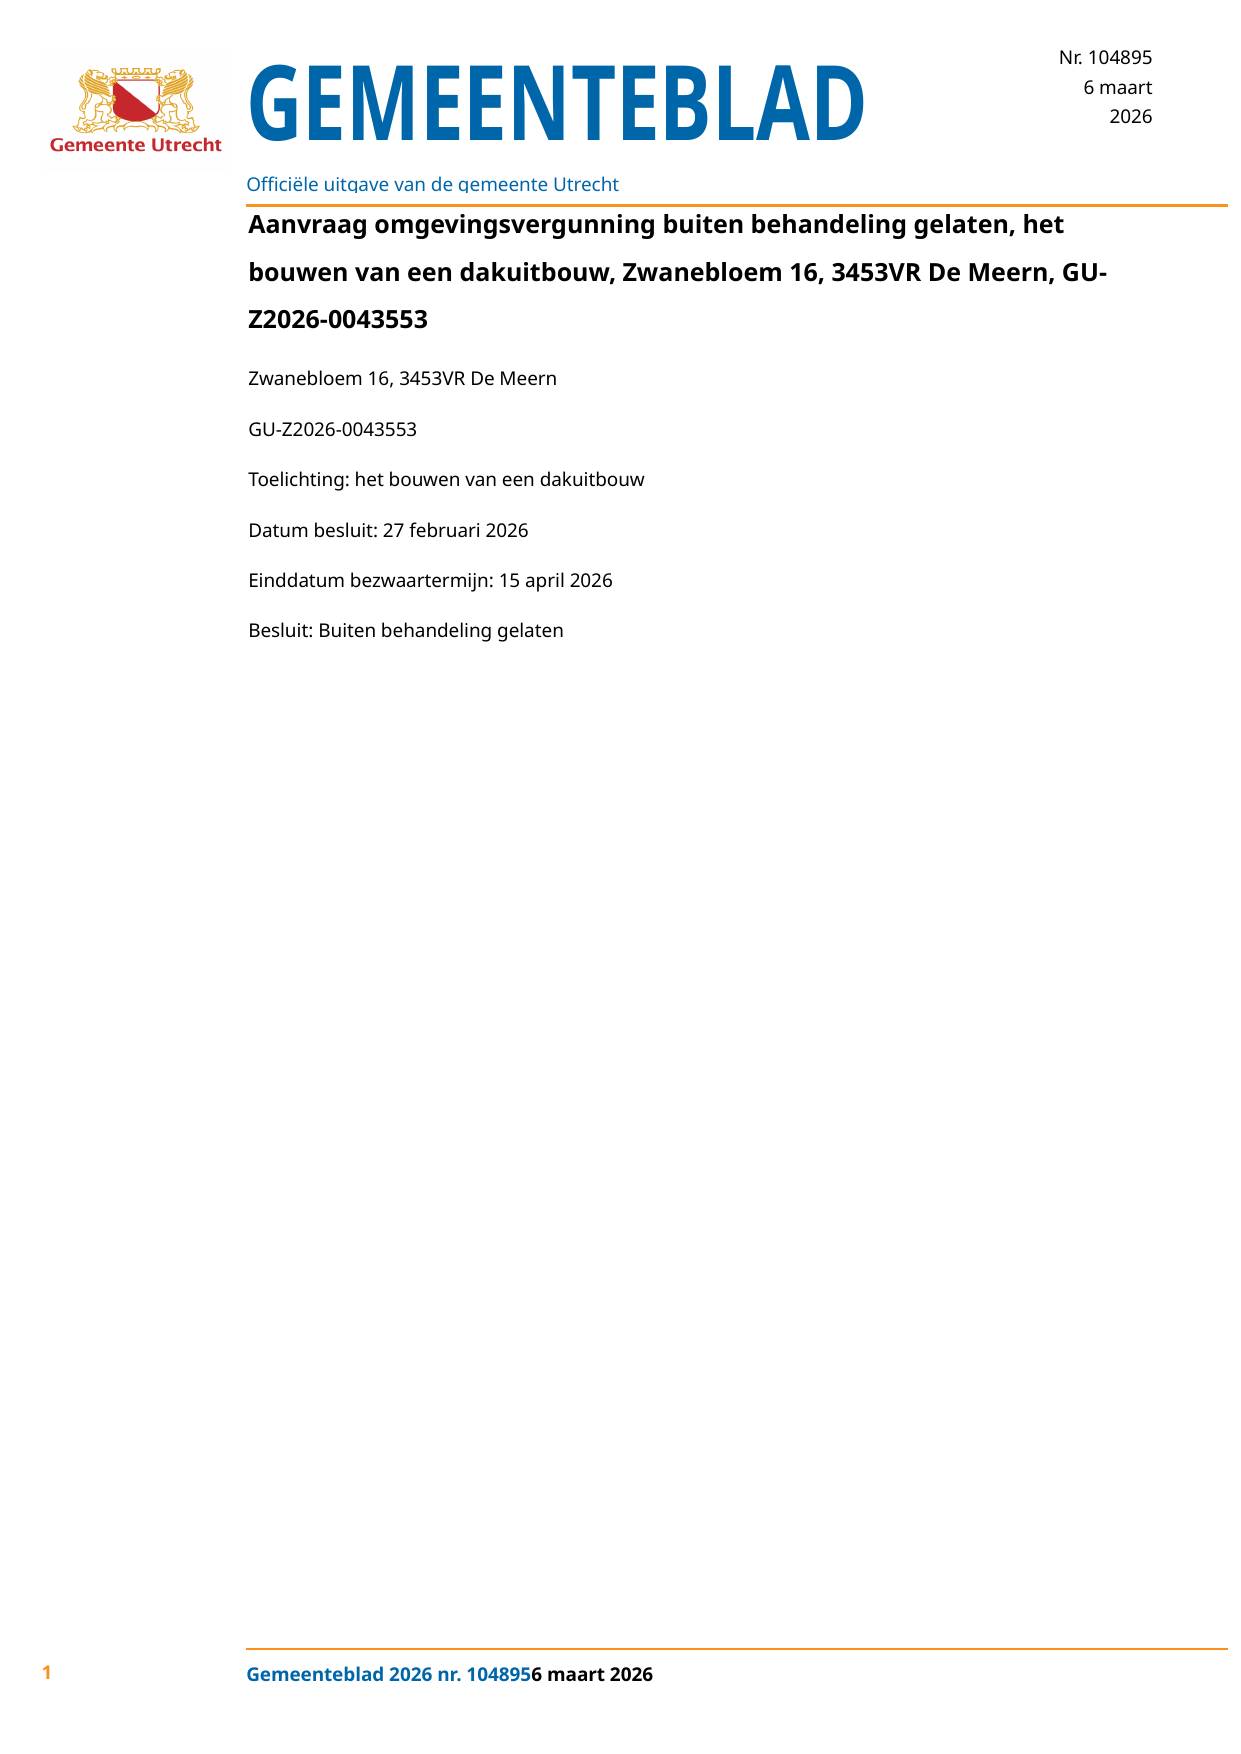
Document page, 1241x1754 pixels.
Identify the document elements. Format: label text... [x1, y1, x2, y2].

text Toelichting: het bouwen van een dakuitbouw [248, 466, 1152, 492]
text Besluit: Buiten behandeling gelaten [248, 618, 1152, 643]
text Zwanebloem 16, 3453VR De Meern [248, 366, 1152, 391]
text Aanvraag omgevingsvergunning buiten behandeling gelaten, het bouwen van een dakuitbouw, Zwanebloem 16, 3453VR De Meern, GU-Z2026-0043553 [248, 207, 1152, 336]
text Einddatum bezwaartermijn: 15 april 2026 [248, 567, 1152, 593]
text Datum besluit: 27 februari 2026 [248, 517, 1152, 542]
text GU-Z2026-0043553 [248, 416, 1152, 442]
picture [41, 47, 231, 172]
